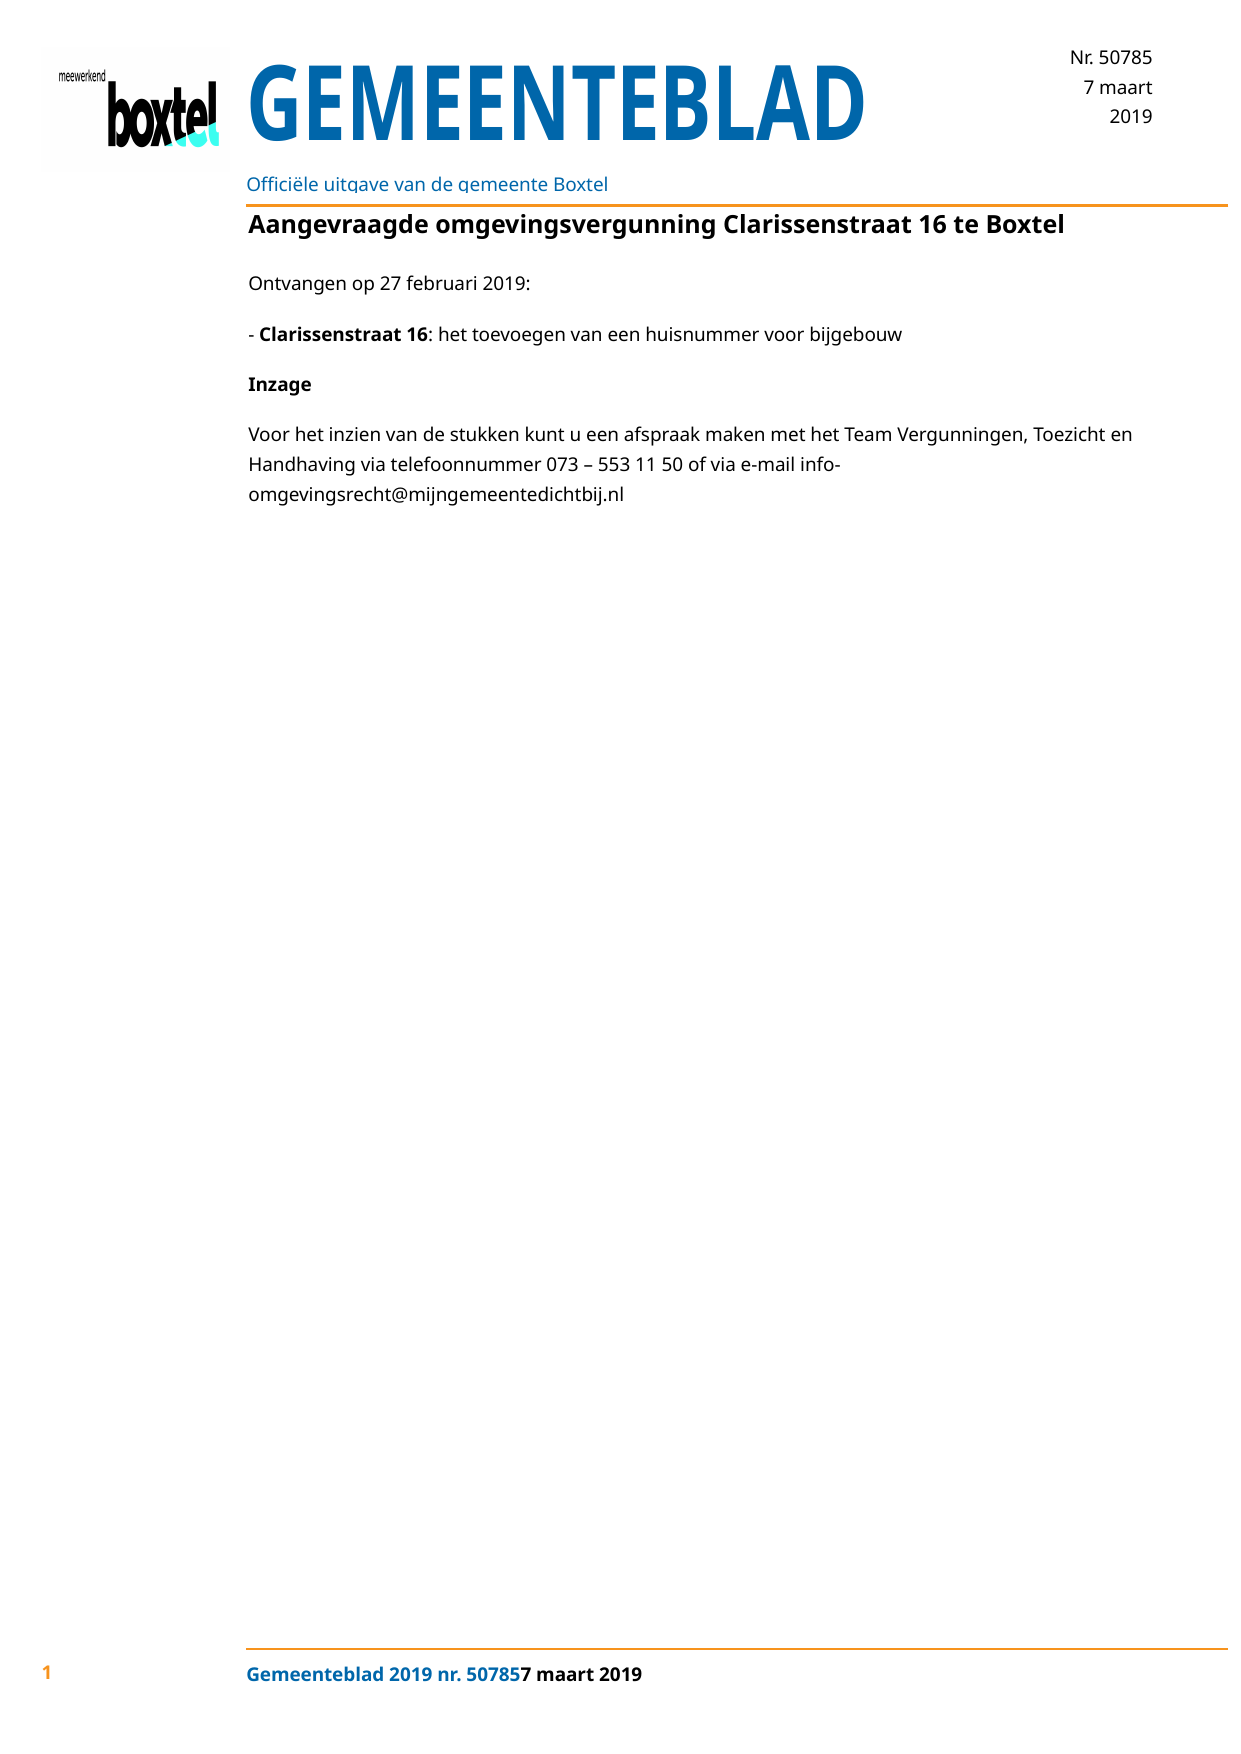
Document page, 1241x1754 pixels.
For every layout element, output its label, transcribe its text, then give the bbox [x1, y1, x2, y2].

text Ontvangen op 27 februari 2019: [248, 270, 1152, 296]
text Voor het inzien van de stukken kunt u een afspraak maken met het Team Vergunningen, Toezicht en Handhaving via telefoonnummer 073 – 553 11 50 of via e-mail info-omgevingsrecht@mijngemeentedichtbij.nl [248, 422, 1152, 506]
text - Clarissenstraat 16: het toevoegen van een huisnummer voor bijgebouw [248, 321, 1152, 346]
text Inzage [248, 371, 1152, 397]
picture [41, 47, 231, 172]
text Aangevraagde omgevingsvergunning Clarissenstraat 16 te Boxtel [248, 207, 1152, 241]
